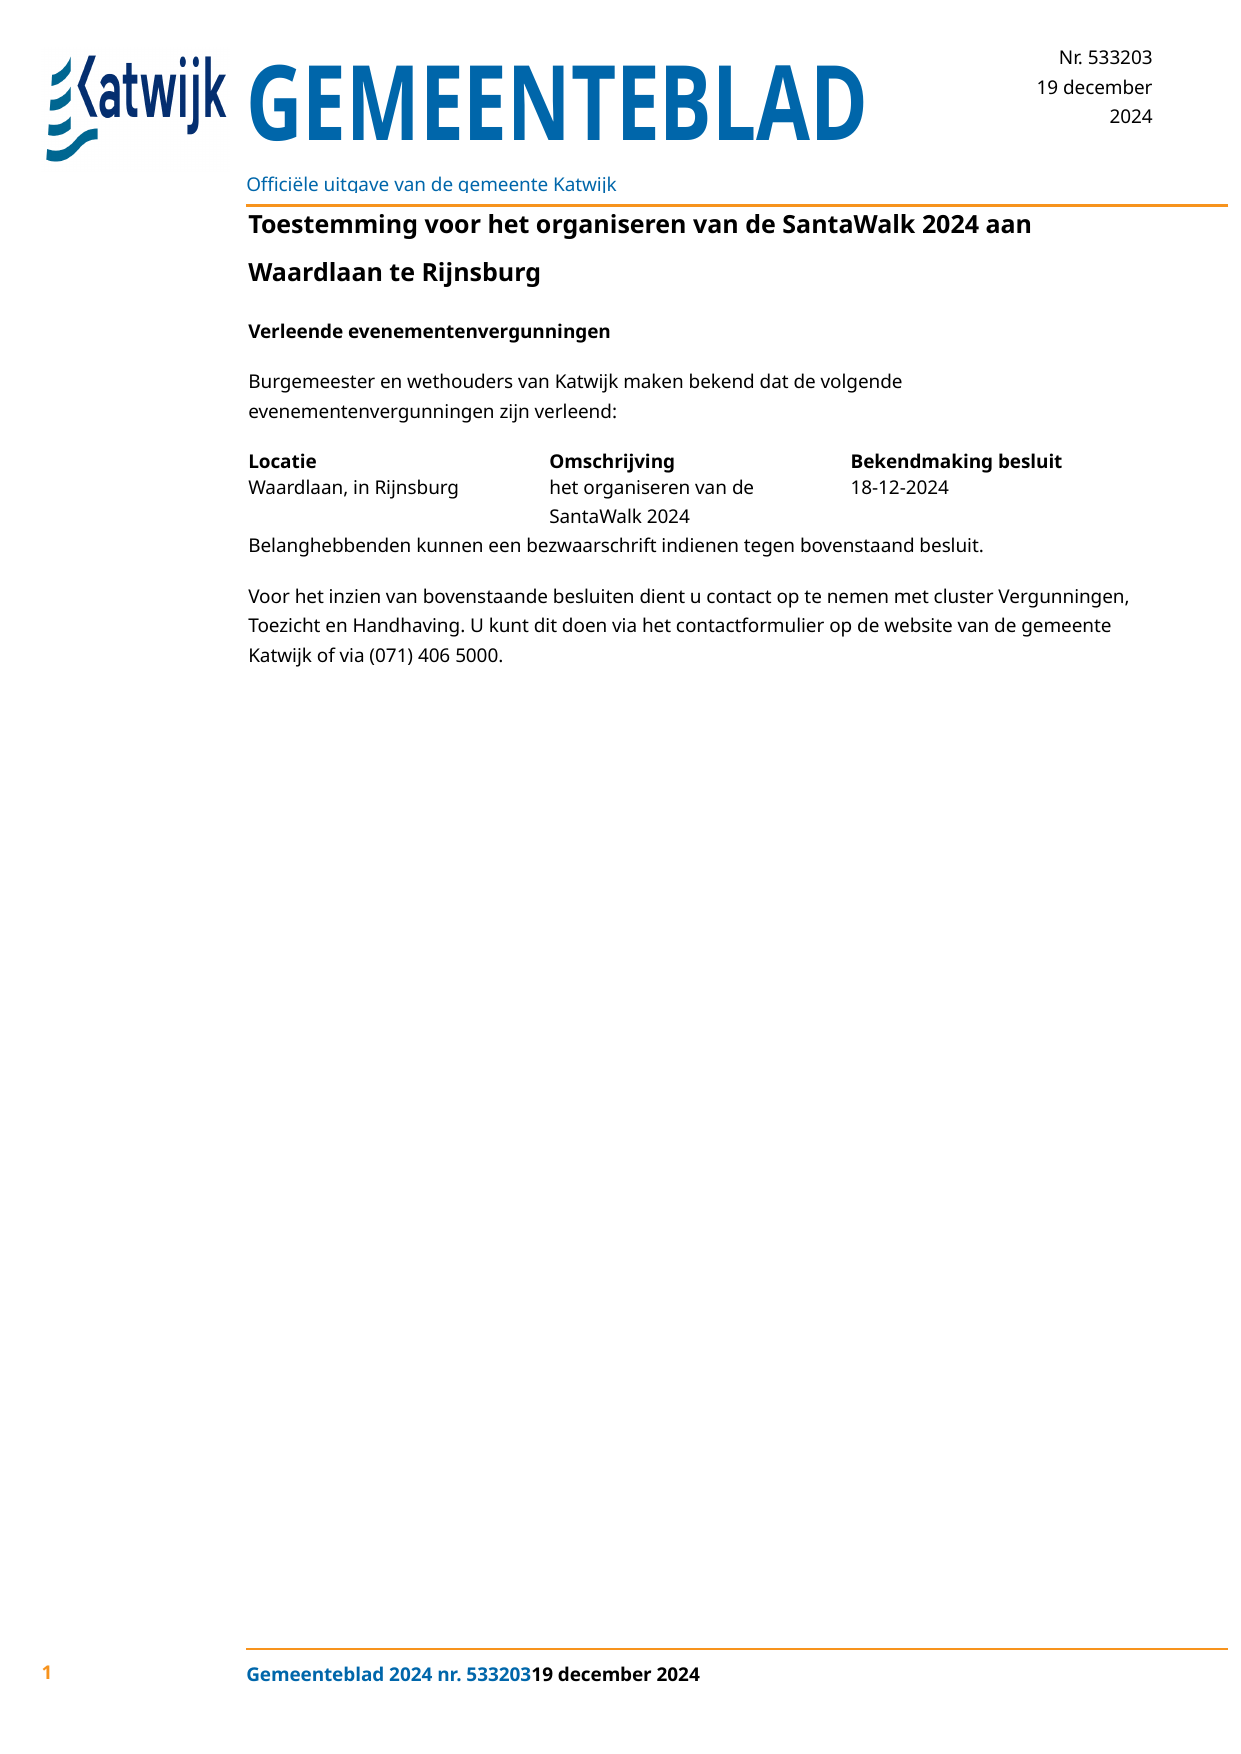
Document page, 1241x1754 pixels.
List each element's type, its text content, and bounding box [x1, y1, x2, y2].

picture [41, 47, 231, 172]
table_cell 18-12-2024 [850, 474, 1152, 529]
table_header Locatie [248, 449, 549, 474]
text Verleende evenementenvergunningen [248, 318, 1152, 344]
text Voor het inzien van bovenstaande besluiten dient u contact op te nemen met cluster Vergunningen, Toezicht en Handhaving. U kunt dit doen via het contactformulier op de website van de gemeente Katwijk of via (071) 406 5000. [248, 583, 1152, 668]
table_header Bekendmaking besluit [850, 449, 1152, 474]
text Toestemming voor het organiseren van de SantaWalk 2024 aan Waardlaan te Rijnsburg [248, 207, 1152, 288]
text Belanghebbenden kunnen een bezwaarschrift indienen tegen bovenstaand besluit. [248, 533, 1152, 558]
table_cell het organiseren van de SantaWalk 2024 [549, 474, 850, 529]
table_header Omschrijving [549, 449, 850, 474]
table_cell Waardlaan, in Rijnsburg [248, 474, 549, 529]
text Burgemeester en wethouders van Katwijk maken bekend dat de volgende evenementenvergunningen zijn verleend: [248, 368, 1152, 424]
